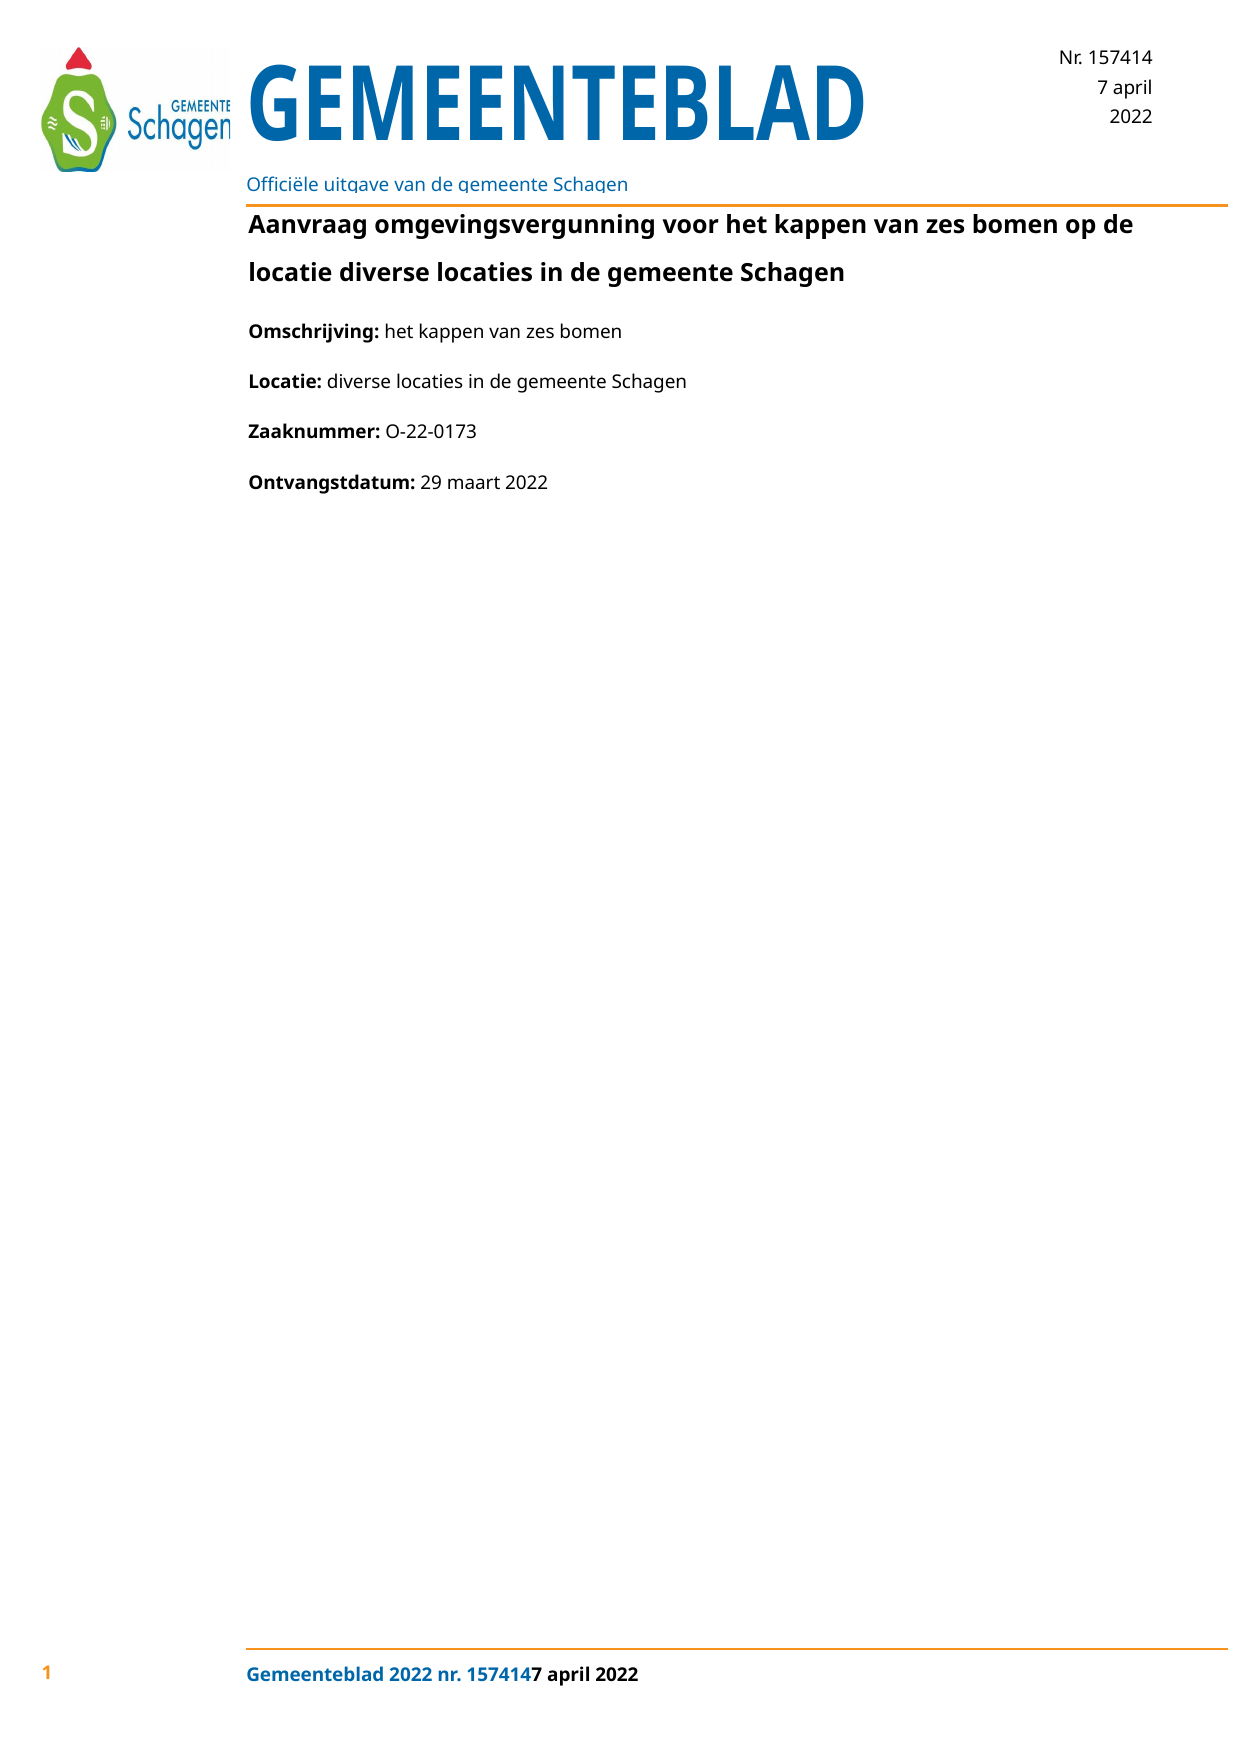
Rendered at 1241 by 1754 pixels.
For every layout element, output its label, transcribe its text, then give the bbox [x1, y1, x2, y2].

picture [41, 47, 231, 172]
text Ontvangstdatum: 29 maart 2022 [248, 469, 1152, 495]
text Locatie: diverse locaties in de gemeente Schagen [248, 368, 1152, 394]
text Omschrijving: het kappen van zes bomen [248, 318, 1152, 344]
text Zaaknummer: O-22-0173 [248, 419, 1152, 444]
text Aanvraag omgevingsvergunning voor het kappen van zes bomen op de locatie diverse locaties in de gemeente Schagen [248, 207, 1152, 288]
